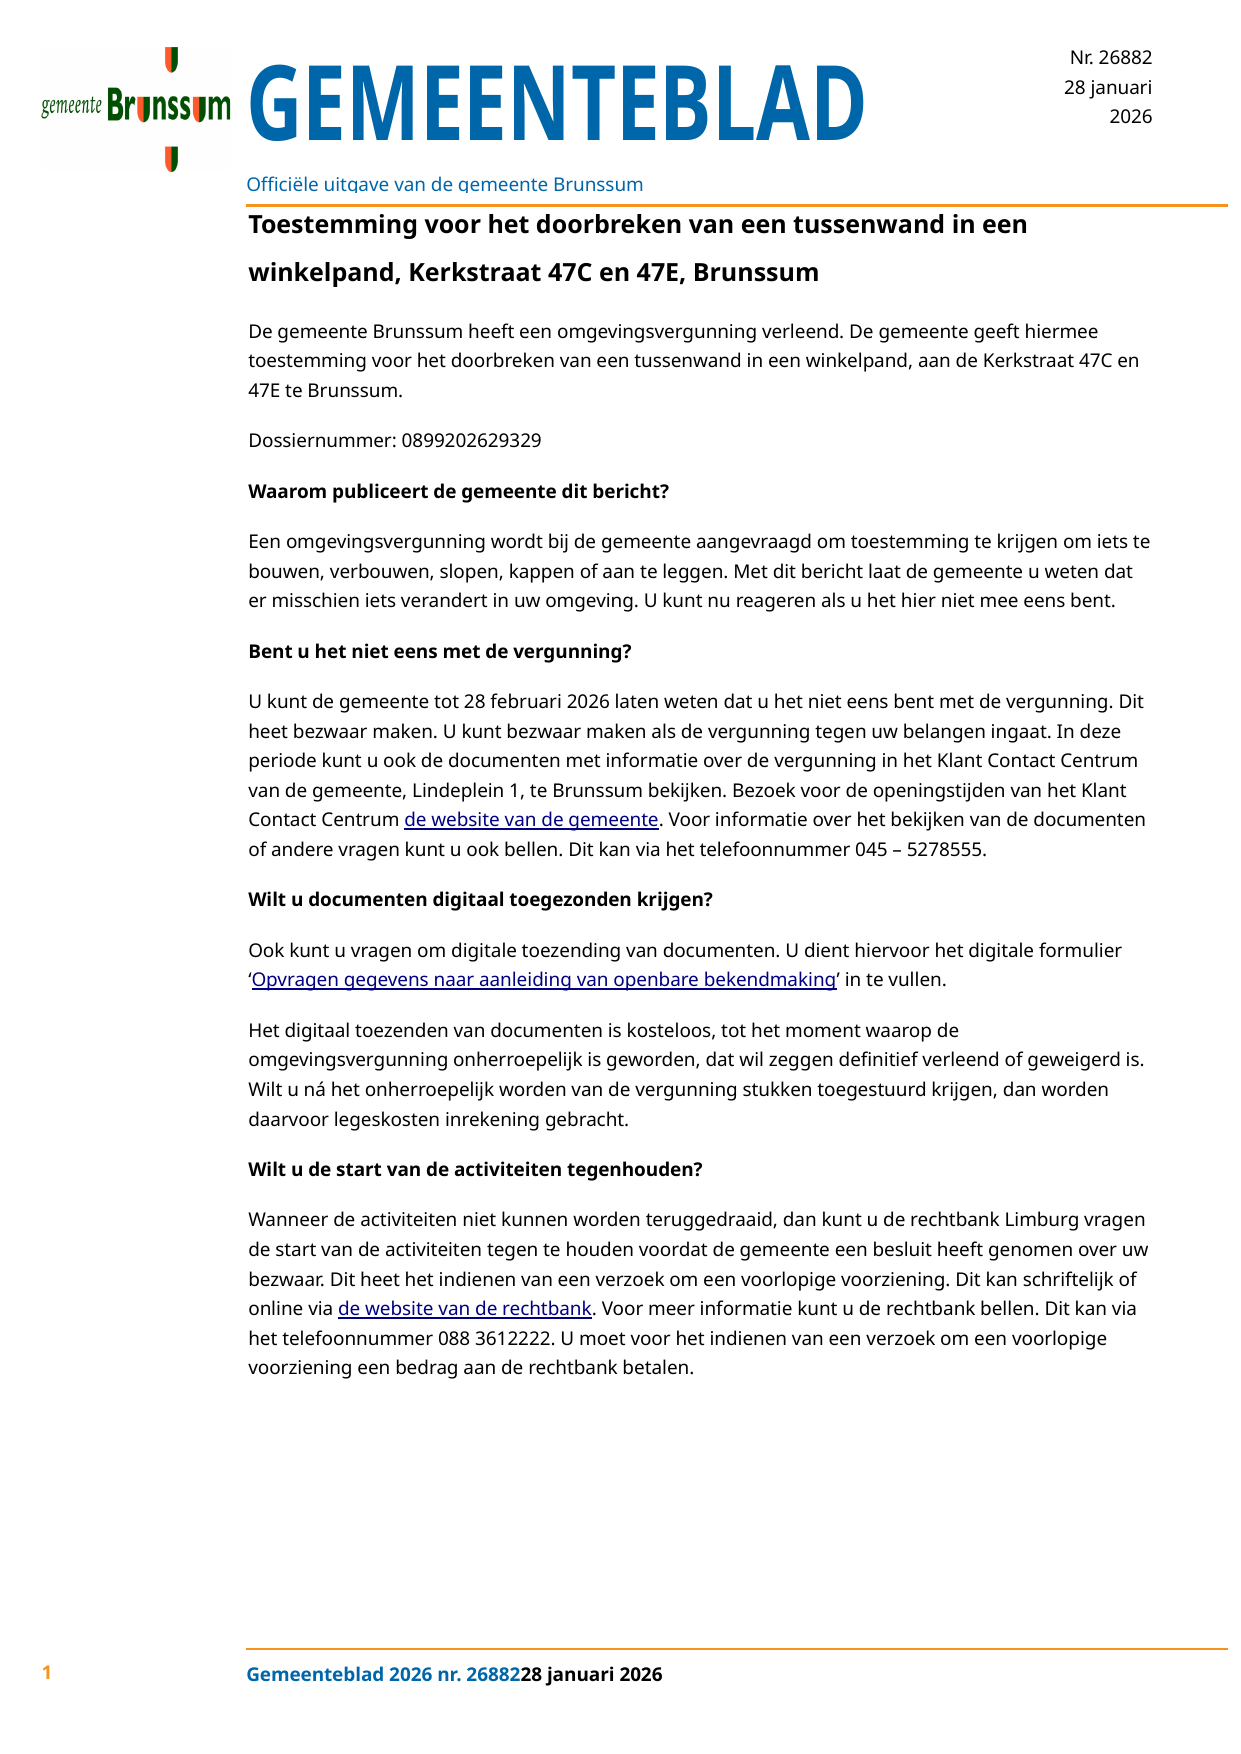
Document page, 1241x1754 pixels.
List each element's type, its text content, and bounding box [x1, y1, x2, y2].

text Bent u het niet eens met de vergunning? [248, 638, 1152, 664]
text Wanneer de activiteiten niet kunnen worden teruggedraaid, dan kunt u de rechtbank Limburg vragen de start van de activiteiten tegen te houden voordat de gemeente een besluit heeft genomen over uw bezwaar. Dit heet het indienen van een verzoek om een voorlopige voorziening. Dit kan schriftelijk of online via de website van de rechtbank. Voor meer informatie kunt u de rechtbank bellen. Dit kan via het telefoonnummer 088 3612222. U moet voor het indienen van een verzoek om een voorlopige voorziening een bedrag aan de rechtbank betalen. [248, 1207, 1152, 1380]
text Wilt u de start van de activiteiten tegenhouden? [248, 1156, 1152, 1182]
text Wilt u documenten digitaal toegezonden krijgen? [248, 887, 1152, 912]
text Ook kunt u vragen om digitale toezending van documenten. U dient hiervoor het digitale formulier ‘Opvragen gegevens naar aanleiding van openbare bekendmaking’ in te vullen. [248, 937, 1152, 992]
text Toestemming voor het doorbreken van een tussenwand in een winkelpand, Kerkstraat 47C en 47E, Brunssum [248, 207, 1152, 288]
text Waarom publiceert de gemeente dit bericht? [248, 478, 1152, 504]
text U kunt de gemeente tot 28 februari 2026 laten weten dat u het niet eens bent met de vergunning. Dit heet bezwaar maken. U kunt bezwaar maken als de vergunning tegen uw belangen ingaat. In deze periode kunt u ook de documenten met informatie over de vergunning in het Klant Contact Centrum van de gemeente, Lindeplein 1, te Brunssum bekijken. Bezoek voor de openingstijden van het Klant Contact Centrum de website van de gemeente. Voor informatie over het bekijken van de documenten of andere vragen kunt u ook bellen. Dit kan via het telefoonnummer 045 – 5278555. [248, 688, 1152, 862]
picture [41, 47, 231, 172]
text De gemeente Brunssum heeft een omgevingsvergunning verleend. De gemeente geeft hiermee toestemming voor het doorbreken van een tussenwand in een winkelpand, aan de Kerkstraat 47C en 47E te Brunssum. [248, 318, 1152, 403]
text Het digitaal toezenden van documenten is kosteloos, tot het moment waarop de omgevingsvergunning onherroepelijk is geworden, dat wil zeggen definitief verleend of geweigerd is. Wilt u ná het onherroepelijk worden van de vergunning stukken toegestuurd krijgen, dan worden daarvoor legeskosten inrekening gebracht. [248, 1017, 1152, 1132]
text Een omgevingsvergunning wordt bij de gemeente aangevraagd om toestemming te krijgen om iets te bouwen, verbouwen, slopen, kappen of aan te leggen. Met dit bericht laat de gemeente u weten dat er misschien iets verandert in uw omgeving. U kunt nu reageren als u het hier niet mee eens bent. [248, 528, 1152, 613]
text Dossiernummer: 0899202629329 [248, 427, 1152, 453]
